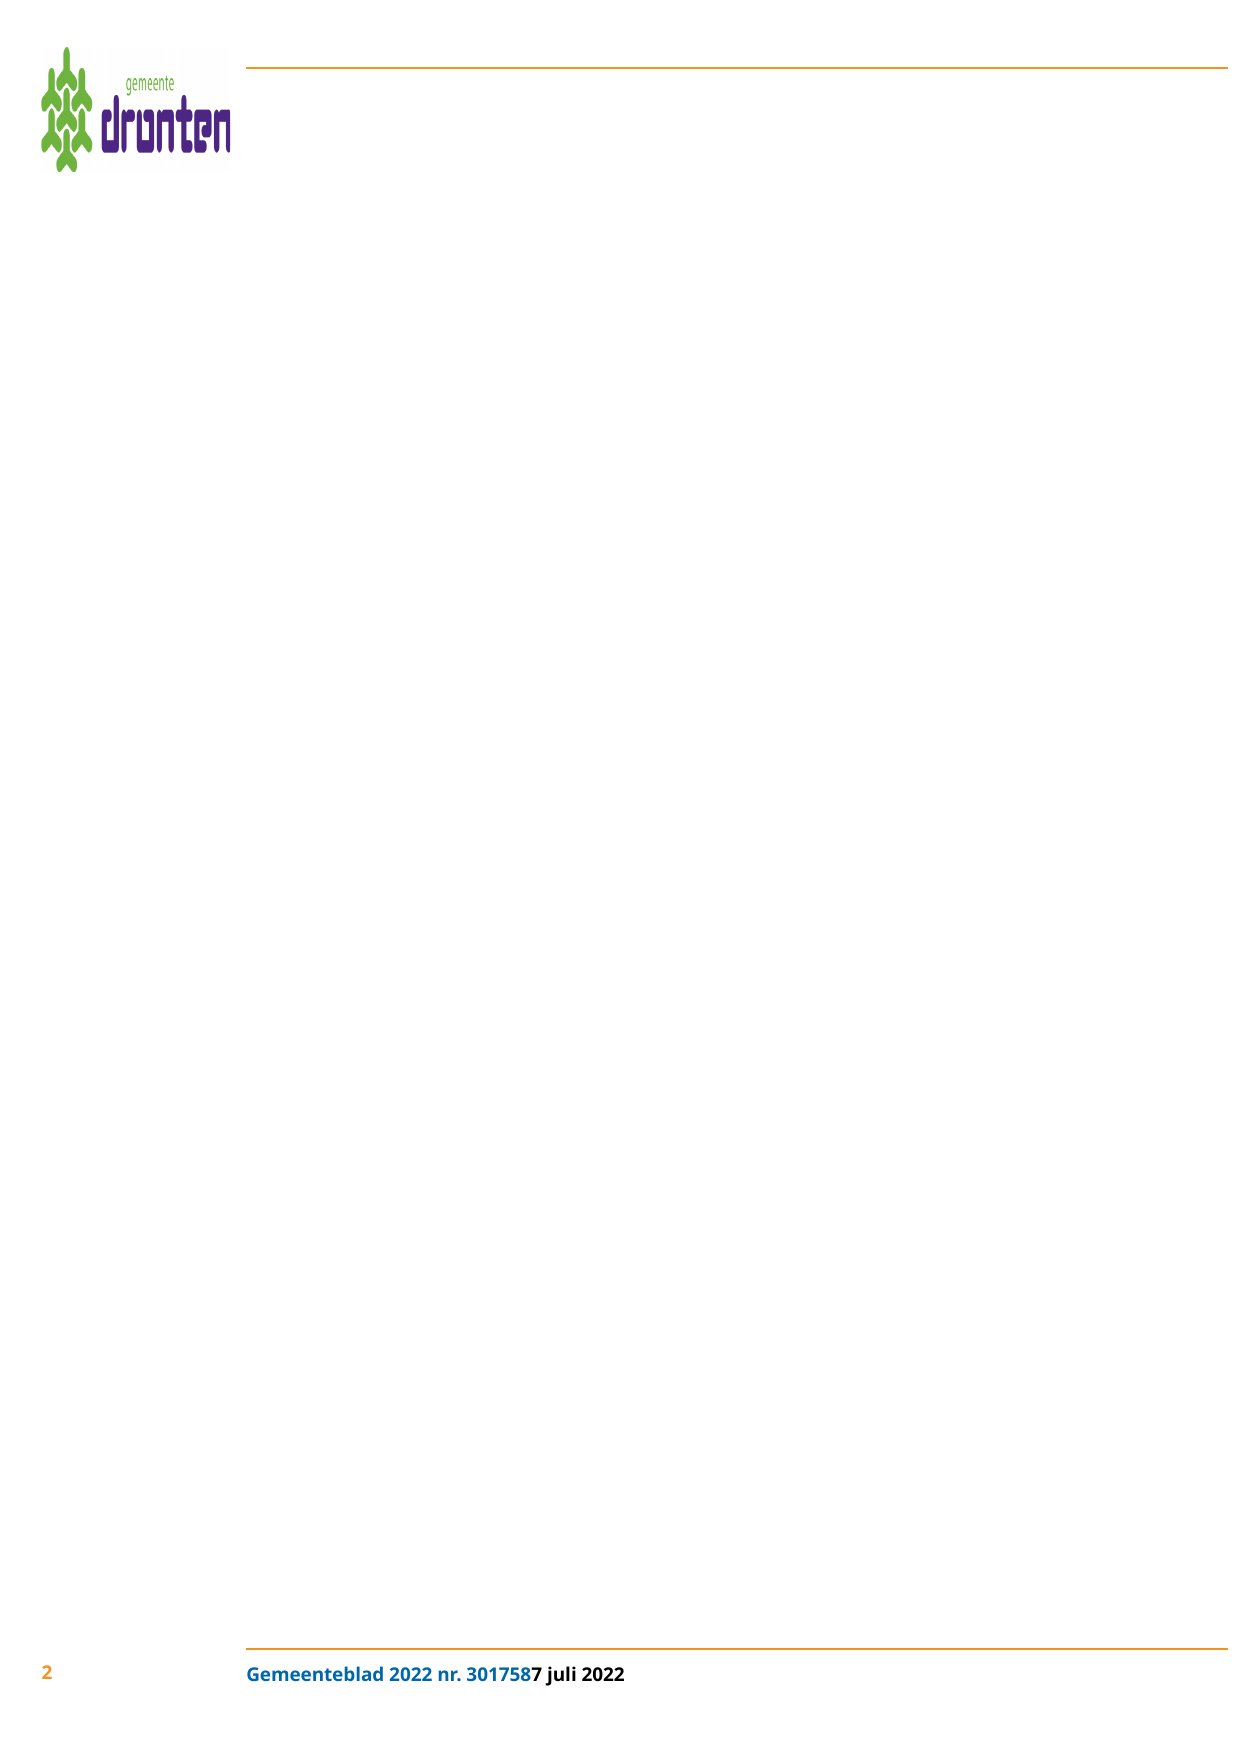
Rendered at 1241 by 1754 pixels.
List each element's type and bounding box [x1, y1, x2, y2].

picture [41, 47, 231, 172]
